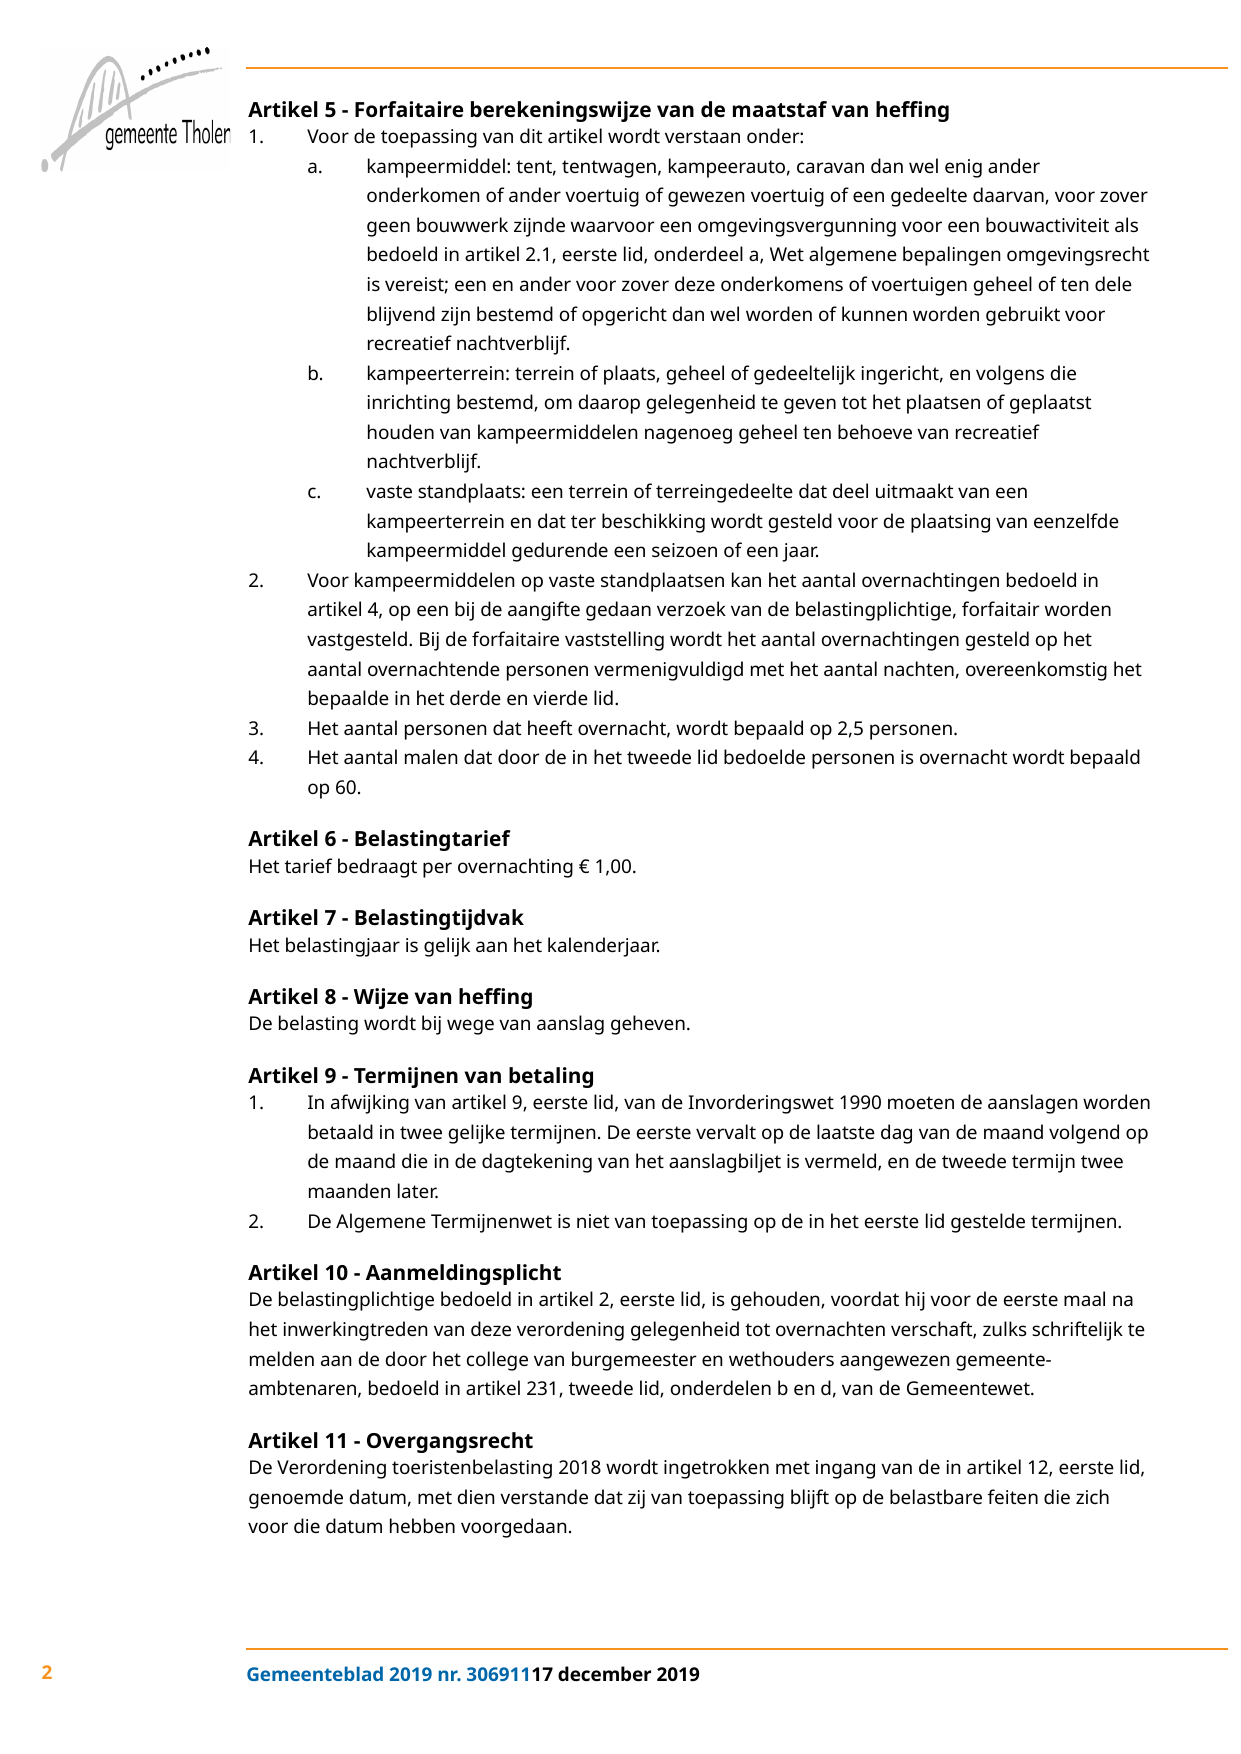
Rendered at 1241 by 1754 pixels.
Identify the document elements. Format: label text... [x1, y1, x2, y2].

text Artikel 9 - Termijnen van betaling [248, 1061, 1152, 1089]
text Artikel 6 - Belastingtarief [248, 824, 1152, 853]
list kampeermiddel: tent, tentwagen, kampeerauto, caravan dan wel enig ander onderkomen of ander voertuig of gewezen voertuig of een gedeelte daarvan, voor zover geen bouwwerk zijnde waarvoor een omgevingsvergunning voor een bouwactiviteit als bedoeld in artikel 2.1, eerste lid, onderdeel a, Wet algemene bepalingen omgevingsrecht is vereist; een en ander voor zover deze onderkomens of voertuigen geheel of ten dele blijvend zijn bestemd of opgericht dan wel worden of kunnen worden gebruikt voor recreatief nachtverblijf. [307, 153, 1152, 356]
list Het aantal personen dat heeft overnacht, wordt bepaald op 2,5 personen. [248, 715, 1152, 741]
text De Verordening toeristenbelasting 2018 wordt ingetrokken met ingang van de in artikel 12, eerste lid, genoemde datum, met dien verstande dat zij van toepassing blijft op de belastbare feiten die zich voor die datum hebben voorgedaan. [248, 1454, 1152, 1539]
text Artikel 5 - Forfaitaire berekeningswijze van de maatstaf van heffing [248, 95, 1152, 123]
list vaste standplaats: een terrein of terreingedeelte dat deel uitmaakt van een kampeerterrein en dat ter beschikking wordt gesteld voor de plaatsing van eenzelfde kampeermiddel gedurende een seizoen of een jaar. [307, 478, 1152, 563]
text Het tarief bedraagt per overnachting € 1,00. [248, 853, 1152, 879]
text Artikel 11 - Overgangsrecht [248, 1426, 1152, 1454]
list Voor de toepassing van dit artikel wordt verstaan onder: [248, 123, 1152, 149]
text De belasting wordt bij wege van aanslag geheven. [248, 1011, 1152, 1036]
list In afwijking van artikel 9, eerste lid, van de Invorderingswet 1990 moeten de aanslagen worden betaald in twee gelijke termijnen. De eerste vervalt op de laatste dag van de maand volgend op de maand die in de dagtekening van het aanslagbiljet is vermeld, en de tweede termijn twee maanden later. [248, 1089, 1152, 1204]
list Het aantal malen dat door de in het tweede lid bedoelde personen is overnacht wordt bepaald op 60. [248, 744, 1152, 800]
text De belastingplichtige bedoeld in artikel 2, eerste lid, is gehouden, voordat hij voor de eerste maal na het inwerkingtreden van deze verordening gelegenheid tot overnachten verschaft, zulks schriftelijk te melden aan de door het college van burgemeester en wethouders aangewezen gemeente-ambtenaren, bedoeld in artikel 231, tweede lid, onderdelen b en d, van de Gemeentewet. [248, 1287, 1152, 1401]
list De Algemene Termijnenwet is niet van toepassing op de in het eerste lid gestelde termijnen. [248, 1208, 1152, 1233]
picture [41, 47, 231, 172]
text Het belastingjaar is gelijk aan het kalenderjaar. [248, 932, 1152, 957]
list kampeerterrein: terrein of plaats, geheel of gedeeltelijk ingericht, en volgens die inrichting bestemd, om daarop gelegenheid te geven tot het plaatsen of geplaatst houden van kampeermiddelen nagenoeg geheel ten behoeve van recreatief nachtverblijf. [307, 360, 1152, 474]
text Artikel 8 - Wijze van heffing [248, 982, 1152, 1011]
list Voor kampeermiddelen op vaste standplaatsen kan het aantal overnachtingen bedoeld in artikel 4, op een bij de aangifte gedaan verzoek van de belastingplichtige, forfaitair worden vastgesteld. Bij de forfaitaire vaststelling wordt het aantal overnachtingen gesteld op het aantal overnachtende personen vermenigvuldigd met het aantal nachten, overeenkomstig het bepaalde in het derde en vierde lid. [248, 567, 1152, 711]
text Artikel 10 - Aanmeldingsplicht [248, 1258, 1152, 1287]
text Artikel 7 - Belastingtijdvak [248, 903, 1152, 932]
